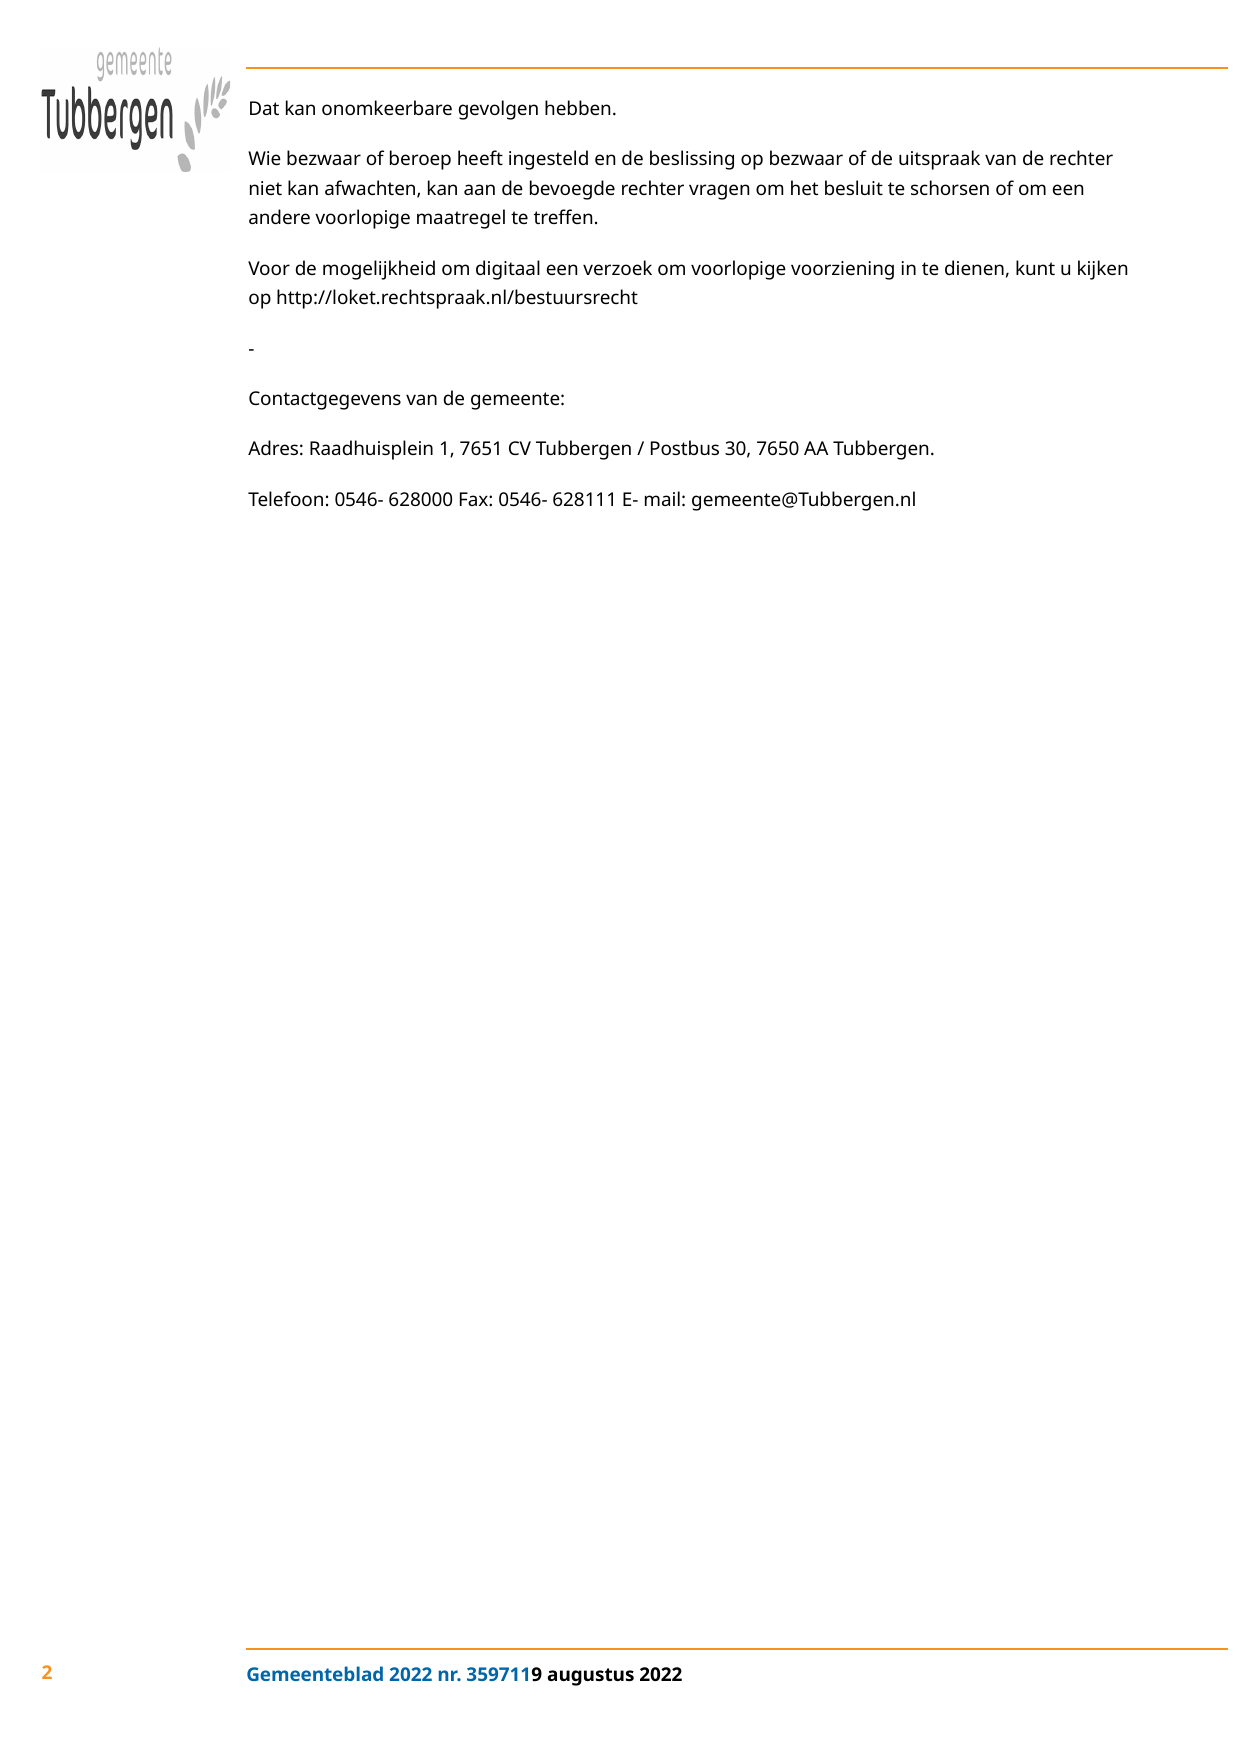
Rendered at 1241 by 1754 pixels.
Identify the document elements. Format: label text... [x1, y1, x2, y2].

text - [248, 335, 1152, 361]
text Telefoon: 0546- 628000 Fax: 0546- 628111 E- mail: gemeente@Tubbergen.nl [248, 486, 1152, 512]
picture [41, 47, 231, 172]
text Voor de mogelijkheid om digitaal een verzoek om voorlopige voorziening in te dienen, kunt u kijken op http://loket.rechtspraak.nl/bestuursrecht [248, 255, 1152, 310]
text Contactgegevens van de gemeente: [248, 385, 1152, 411]
text Adres: Raadhuisplein 1, 7651 CV Tubbergen / Postbus 30, 7650 AA Tubbergen. [248, 436, 1152, 461]
text Wie bezwaar of beroep heeft ingesteld en de beslissing op bezwaar of de uitspraak van de rechter niet kan afwachten, kan aan de bevoegde rechter vragen om het besluit te schorsen of om een andere voorlopige maatregel te treffen. [248, 145, 1152, 230]
text Dat kan onomkeerbare gevolgen hebben. [248, 95, 1152, 121]
